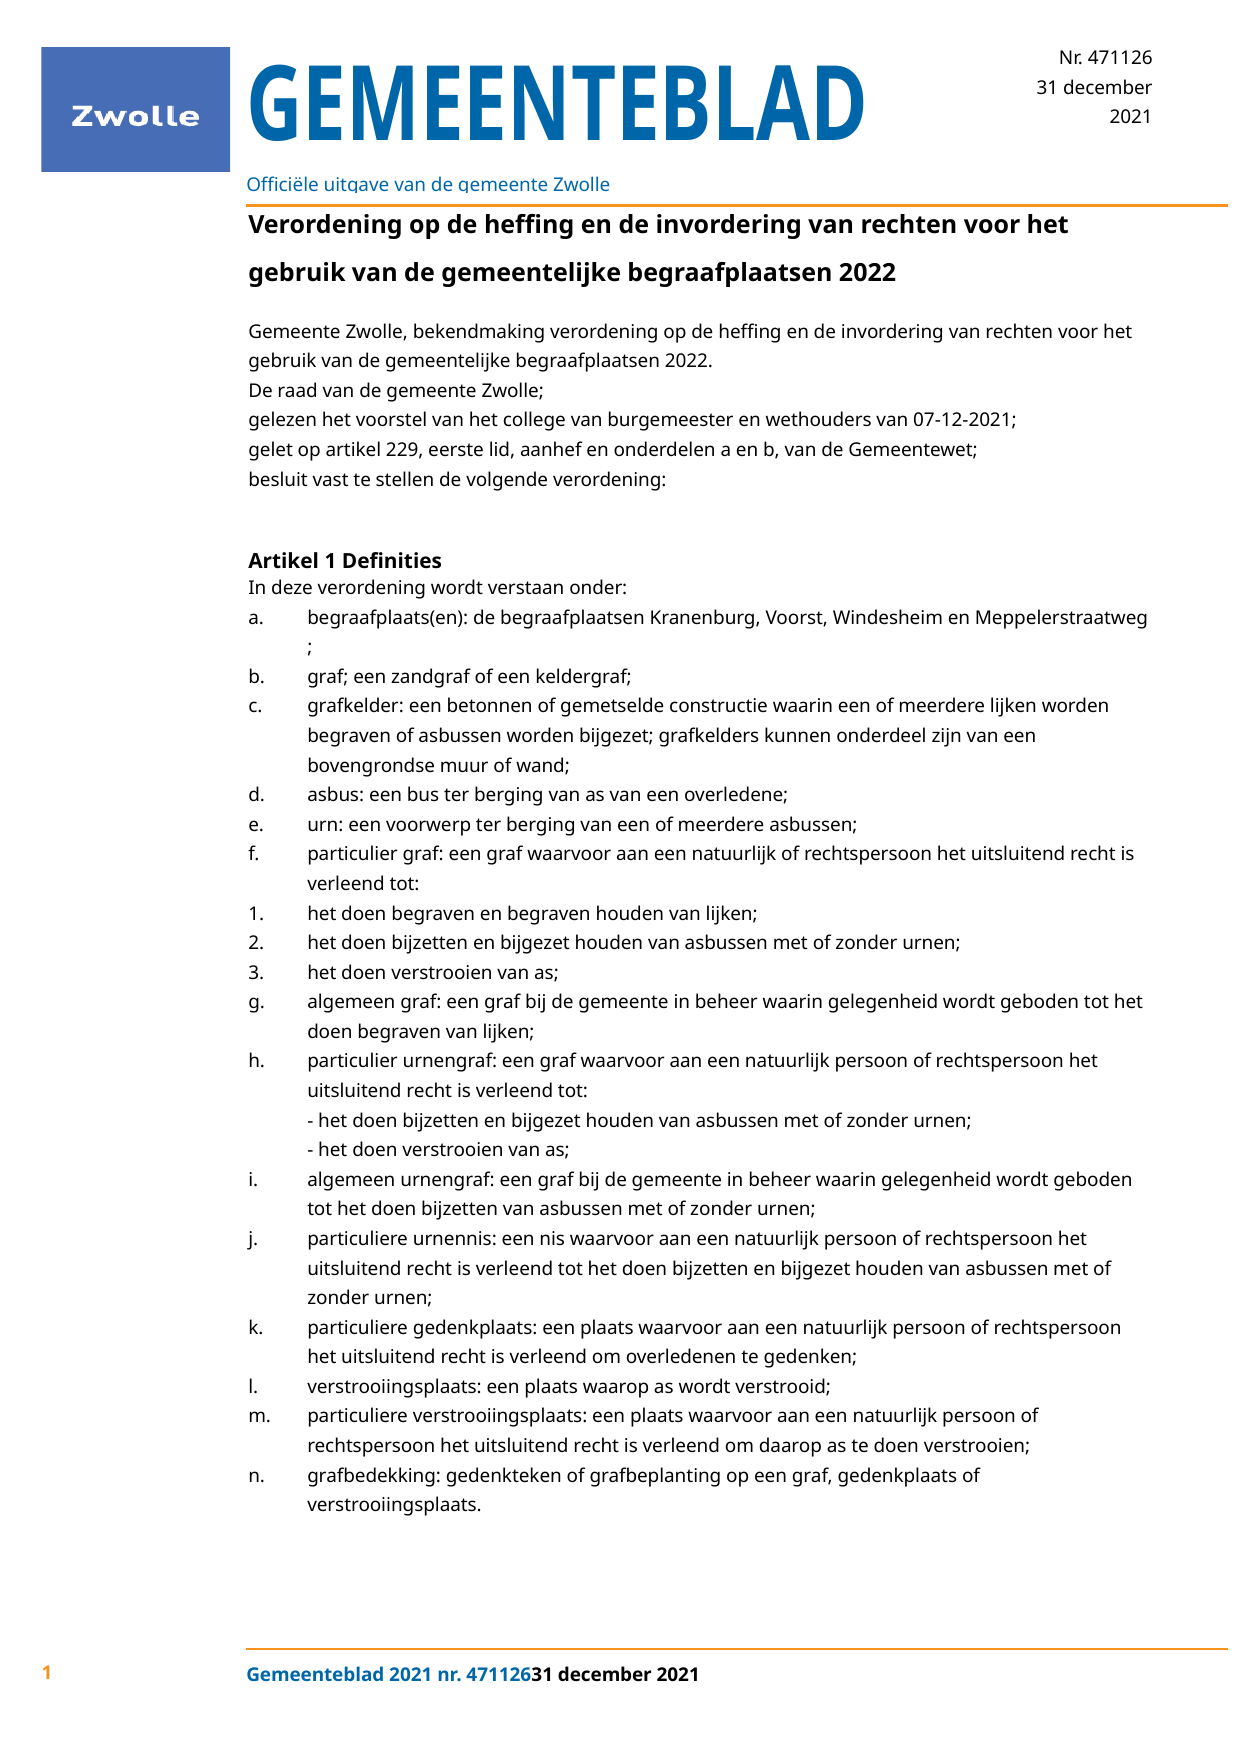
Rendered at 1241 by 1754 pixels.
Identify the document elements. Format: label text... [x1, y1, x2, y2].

picture [41, 47, 231, 172]
list particuliere verstrooiingsplaats: een plaats waarvoor aan een natuurlijk persoon of rechtspersoon het uitsluitend recht is verleend om daarop as te doen verstrooien; [248, 1403, 1152, 1458]
list het doen verstrooien van as; [248, 959, 1152, 984]
text Verordening op de heffing en de invordering van rechten voor het gebruik van de gemeentelijke begraafplaatsen 2022 [248, 207, 1152, 288]
text besluit vast te stellen de volgende verordening: [248, 466, 1152, 492]
list algemeen graf: een graf bij de gemeente in beheer waarin gelegenheid wordt geboden tot het doen begraven van lijken; [248, 988, 1152, 1044]
list het doen begraven en begraven houden van lijken; [248, 900, 1152, 925]
list asbus: een bus ter berging van as van een overledene; [248, 781, 1152, 807]
text Artikel 1 Definities [248, 546, 1152, 574]
list het doen bijzetten en bijgezet houden van asbussen met of zonder urnen; [248, 929, 1152, 955]
list particuliere urnennis: een nis waarvoor aan een natuurlijk persoon of rechtspersoon het uitsluitend recht is verleend tot het doen bijzetten en bijgezet houden van asbussen met of zonder urnen; [248, 1225, 1152, 1310]
list particulier urnengraf: een graf waarvoor aan een natuurlijk persoon of rechtspersoon het uitsluitend recht is verleend tot: [248, 1048, 1152, 1103]
text gelet op artikel 229, eerste lid, aanhef en onderdelen a en b, van de Gemeentewet; [248, 436, 1152, 462]
list verstrooiingsplaats: een plaats waarop as wordt verstrooid; [248, 1373, 1152, 1399]
list begraafplaats(en): de begraafplaatsen Kranenburg, Voorst, Windesheim en Meppelerstraatweg ; [248, 604, 1152, 659]
text De raad van de gemeente Zwolle; [248, 377, 1152, 403]
list - het doen bijzetten en bijgezet houden van asbussen met of zonder urnen; [248, 1107, 1152, 1132]
list particulier graf: een graf waarvoor aan een natuurlijk of rechtspersoon het uitsluitend recht is verleend tot: [248, 841, 1152, 896]
list particuliere gedenkplaats: een plaats waarvoor aan een natuurlijk persoon of rechtspersoon het uitsluitend recht is verleend om overledenen te gedenken; [248, 1314, 1152, 1369]
list - het doen verstrooien van as; [248, 1136, 1152, 1162]
text In deze verordening wordt verstaan onder: [248, 574, 1152, 600]
list grafkelder: een betonnen of gemetselde constructie waarin een of meerdere lijken worden begraven of asbussen worden bijgezet; grafkelders kunnen onderdeel zijn van een bovengrondse muur of wand; [248, 693, 1152, 777]
list grafbedekking: gedenkteken of grafbeplanting op een graf, gedenkplaats of verstrooiingsplaats. [248, 1462, 1152, 1517]
list algemeen urnengraf: een graf bij de gemeente in beheer waarin gelegenheid wordt geboden tot het doen bijzetten van asbussen met of zonder urnen; [248, 1166, 1152, 1221]
text Gemeente Zwolle, bekendmaking verordening op de heffing en de invordering van rechten voor het gebruik van de gemeentelijke begraafplaatsen 2022. [248, 318, 1152, 373]
list urn: een voorwerp ter berging van een of meerdere asbussen; [248, 811, 1152, 837]
text gelezen het voorstel van het college van burgemeester en wethouders van 07-12-2021; [248, 407, 1152, 432]
list graf; een zandgraf of een keldergraf; [248, 663, 1152, 689]
